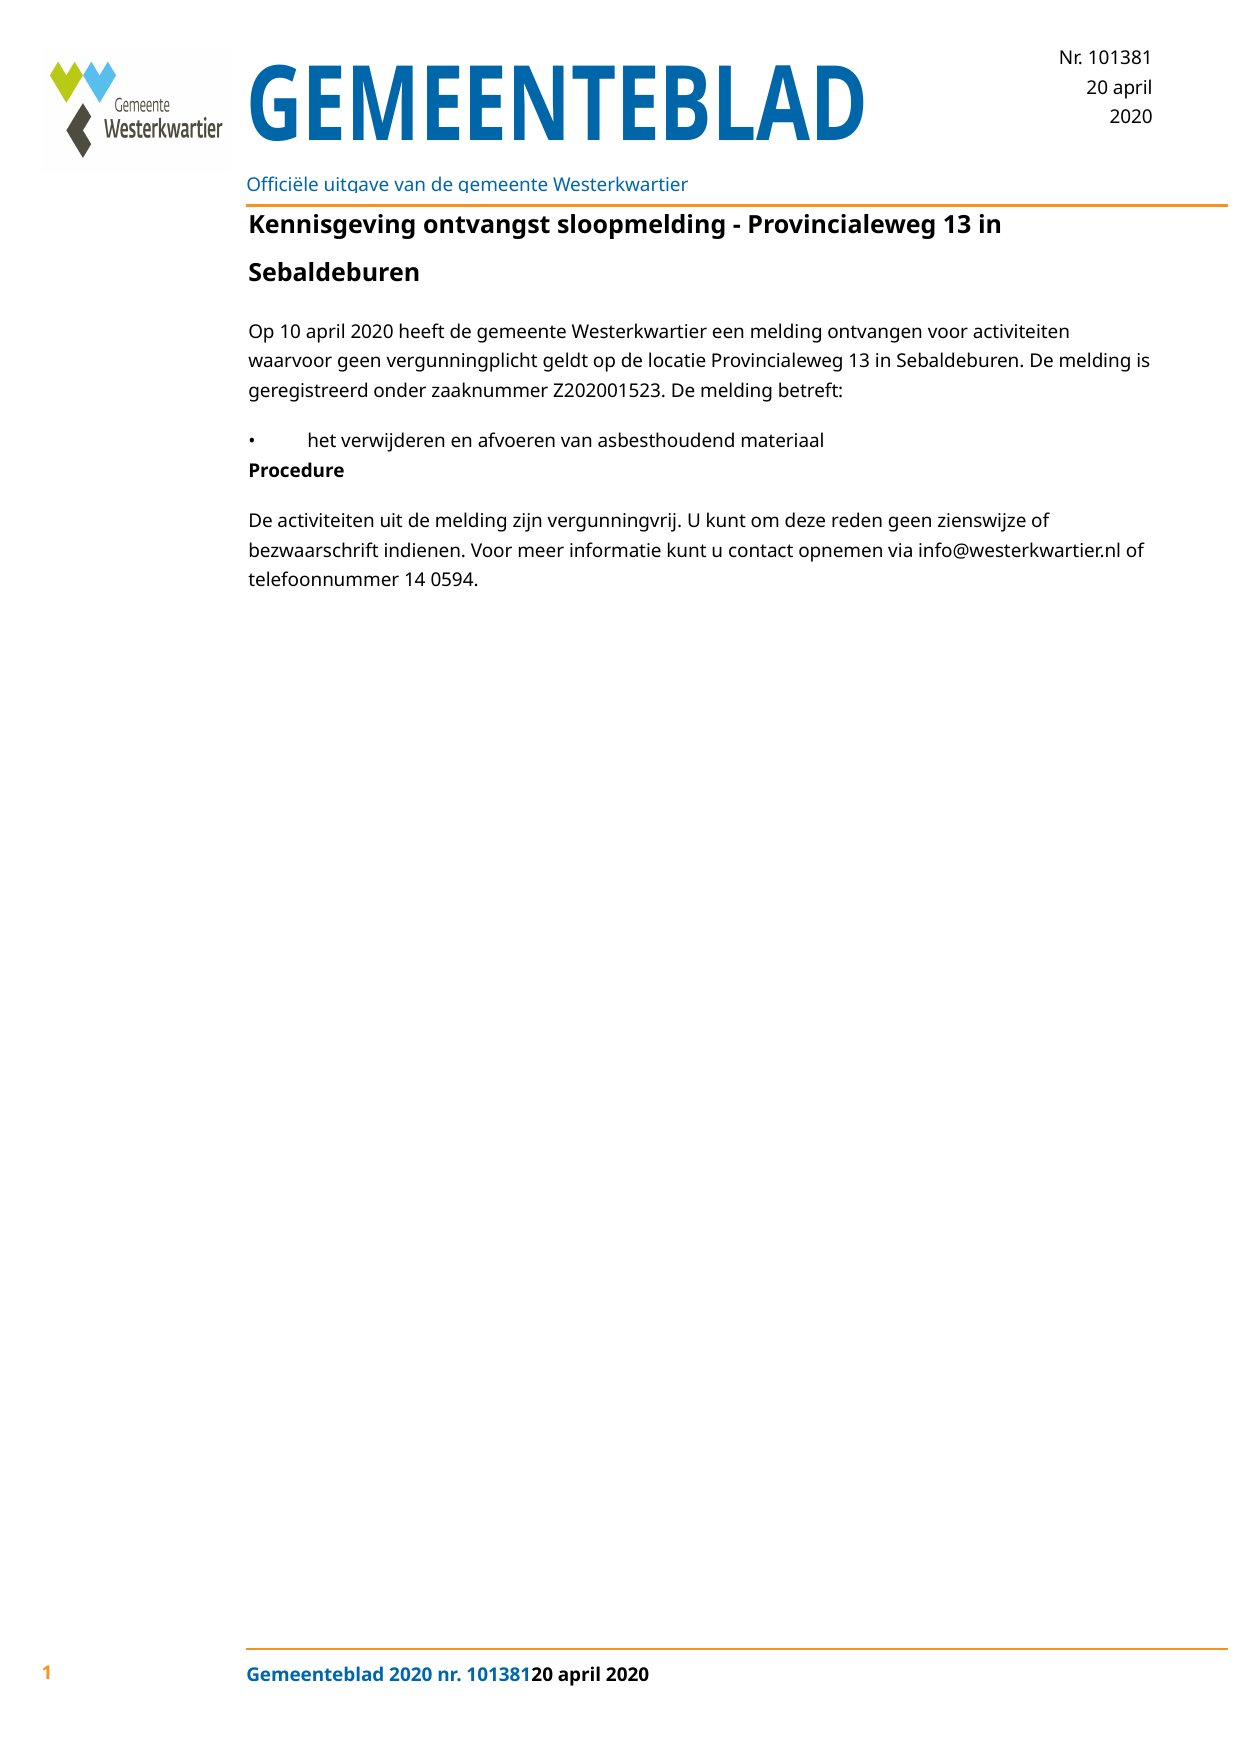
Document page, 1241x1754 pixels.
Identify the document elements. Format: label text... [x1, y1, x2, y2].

list het verwijderen en afvoeren van asbesthoudend materiaal [248, 427, 1152, 453]
text Kennisgeving ontvangst sloopmelding - Provincialeweg 13 in Sebaldeburen [248, 207, 1152, 288]
text De activiteiten uit de melding zijn vergunningvrij. U kunt om deze reden geen zienswijze of bezwaarschrift indienen. Voor meer informatie kunt u contact opnemen via info@westerkwartier.nl of telefoonnummer 14 0594. [248, 507, 1152, 592]
picture [41, 47, 231, 172]
text Op 10 april 2020 heeft de gemeente Westerkwartier een melding ontvangen voor activiteiten waarvoor geen vergunningplicht geldt op de locatie Provincialeweg 13 in Sebaldeburen. De melding is geregistreerd onder zaaknummer Z202001523. De melding betreft: [248, 318, 1152, 403]
text Procedure [248, 457, 1152, 483]
